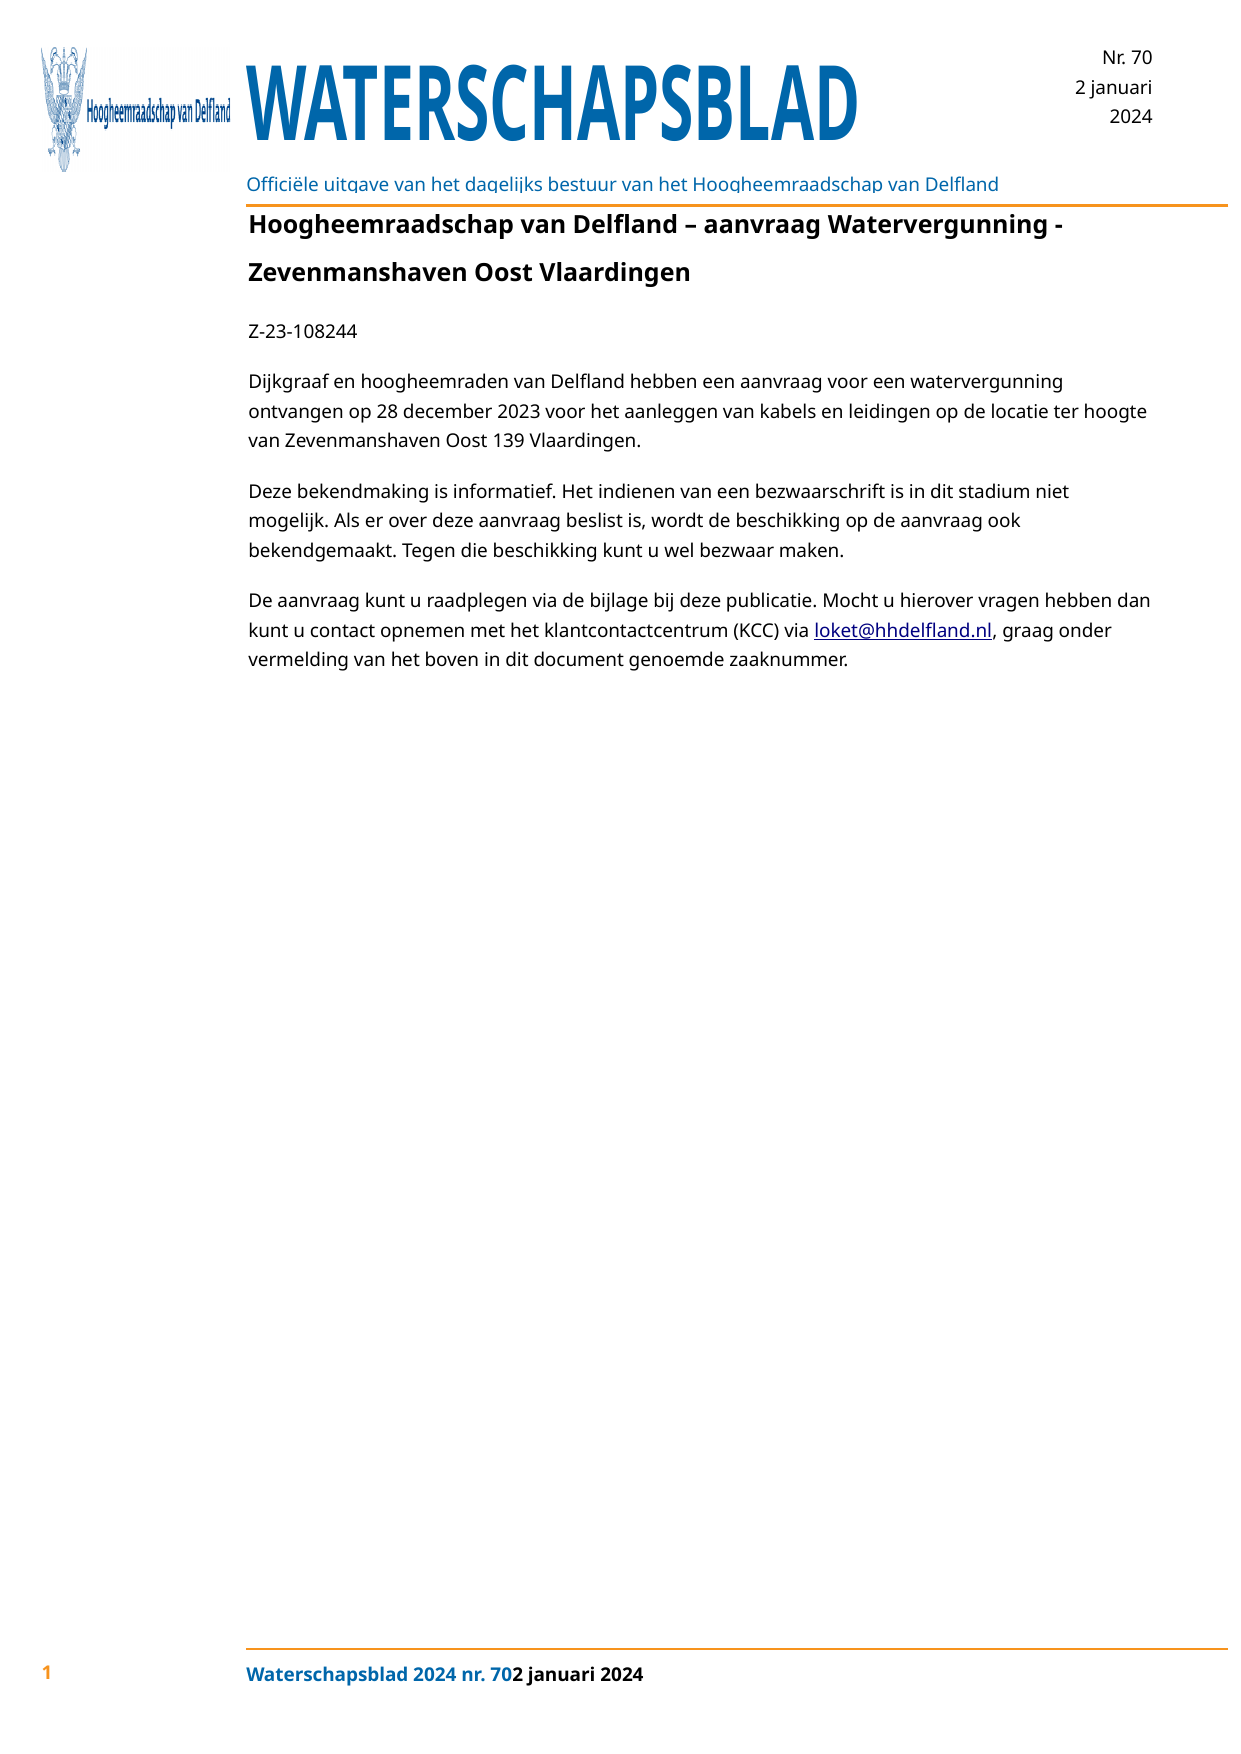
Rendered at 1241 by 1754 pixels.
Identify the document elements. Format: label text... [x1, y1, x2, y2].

picture [41, 47, 231, 172]
text Deze bekendmaking is informatief. Het indienen van een bezwaarschrift is in dit stadium niet mogelijk. Als er over deze aanvraag beslist is, wordt de beschikking op de aanvraag ook bekendgemaakt. Tegen die beschikking kunt u wel bezwaar maken. [248, 478, 1152, 563]
text De aanvraag kunt u raadplegen via de bijlage bij deze publicatie. Mocht u hierover vragen hebben dan kunt u contact opnemen met het klantcontactcentrum (KCC) via loket@hhdelfland.nl, graag onder vermelding van het boven in dit document genoemde zaaknummer. [248, 587, 1152, 672]
text Hoogheemraadschap van Delfland – aanvraag Watervergunning - Zevenmanshaven Oost Vlaardingen [248, 207, 1152, 288]
text Z-23-108244 [248, 318, 1152, 344]
text Dijkgraaf en hoogheemraden van Delfland hebben een aanvraag voor een watervergunning ontvangen op 28 december 2023 voor het aanleggen van kabels en leidingen op de locatie ter hoogte van Zevenmanshaven Oost 139 Vlaardingen. [248, 368, 1152, 453]
